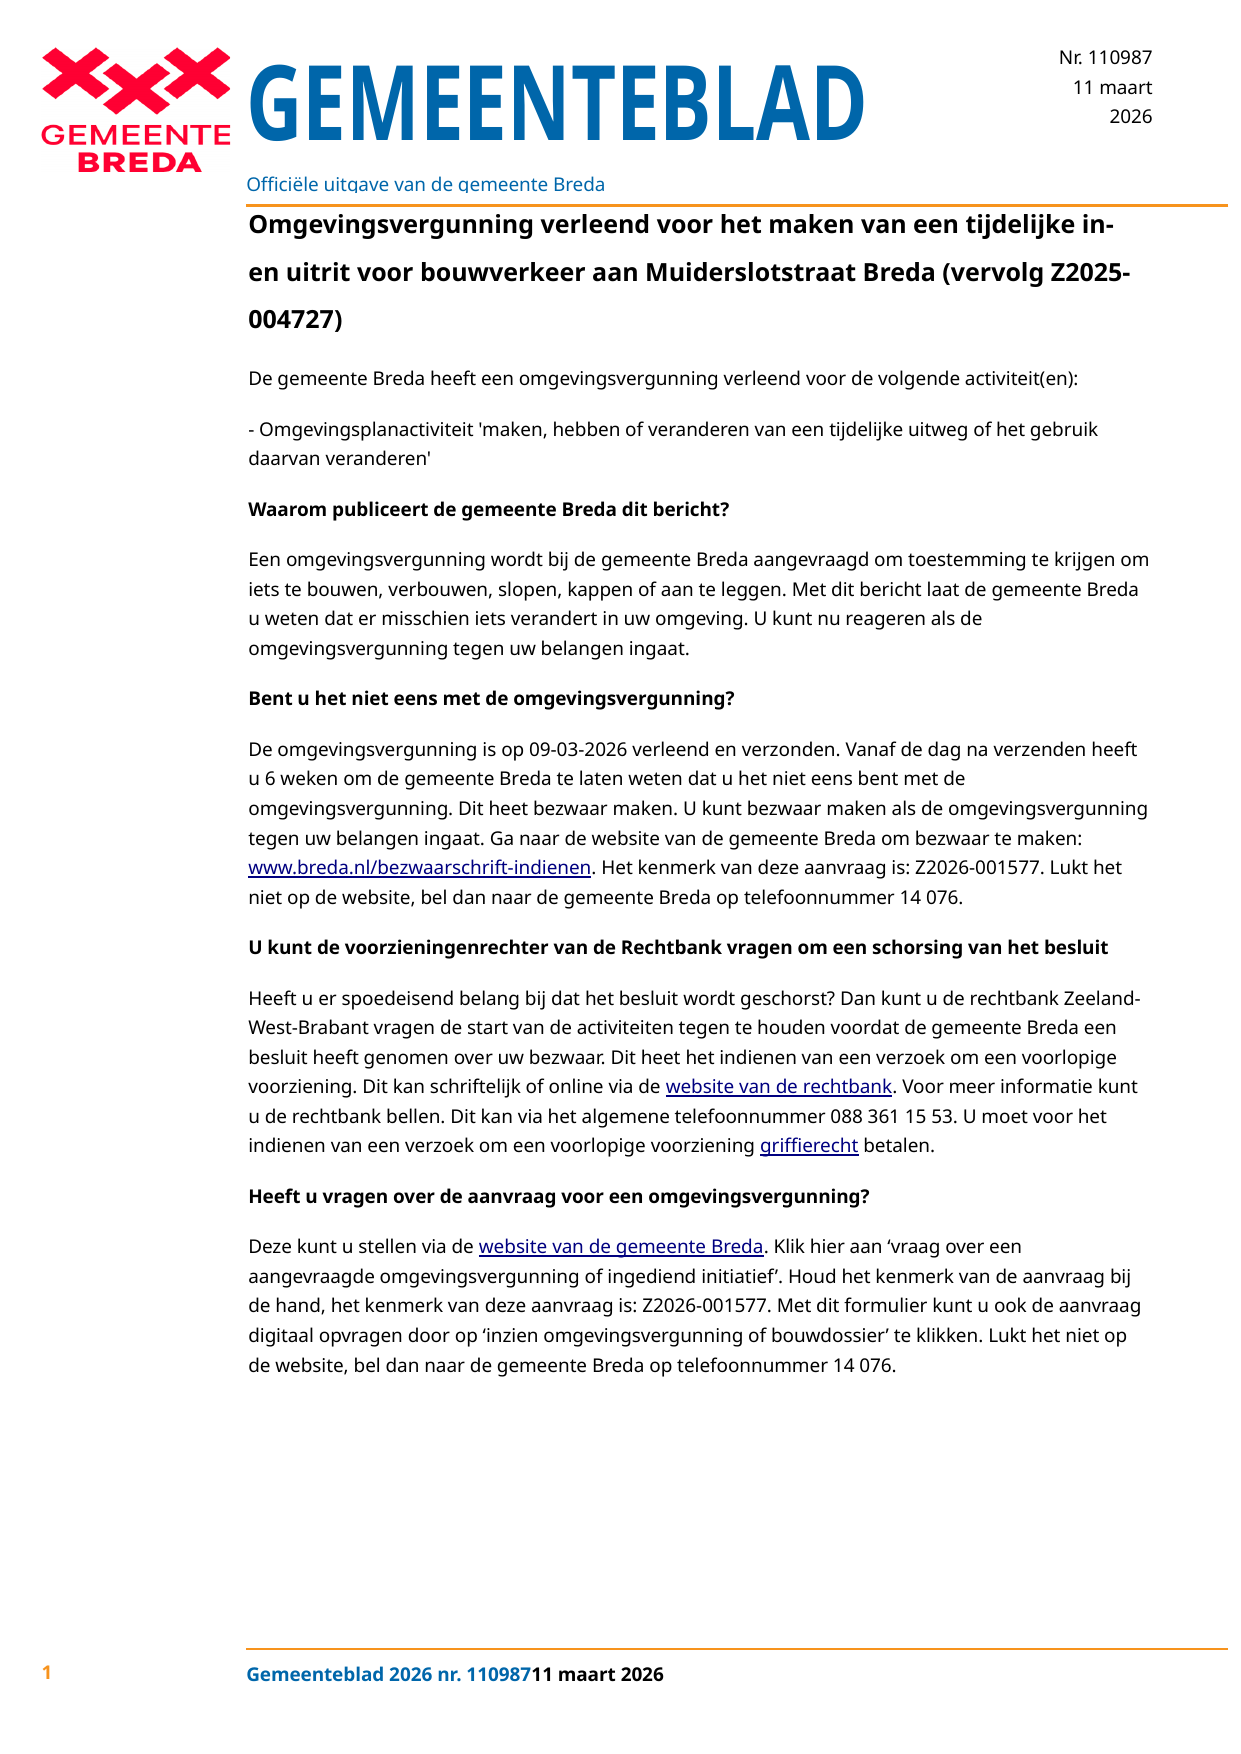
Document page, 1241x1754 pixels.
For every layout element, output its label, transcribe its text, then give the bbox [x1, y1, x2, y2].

text U kunt de voorzieningenrechter van de Rechtbank vragen om een schorsing van het besluit [248, 934, 1152, 960]
text De omgevingsvergunning is op 09-03-2026 verleend en verzonden. Vanaf de dag na verzenden heeft u 6 weken om de gemeente Breda te laten weten dat u het niet eens bent met de omgevingsvergunning. Dit heet bezwaar maken. U kunt bezwaar maken als de omgevingsvergunning tegen uw belangen ingaat. Ga naar de website van de gemeente Breda om bezwaar te maken: www.breda.nl/bezwaarschrift-indienen. Het kenmerk van deze aanvraag is: Z2026-001577. Lukt het niet op de website, bel dan naar de gemeente Breda op telefoonnummer 14 076. [248, 736, 1152, 909]
text Heeft u vragen over de aanvraag voor een omgevingsvergunning? [248, 1183, 1152, 1209]
text Omgevingsvergunning verleend voor het maken van een tijdelijke in- en uitrit voor bouwverkeer aan Muiderslotstraat Breda (vervolg Z2025-004727) [248, 207, 1152, 336]
text Heeft u er spoedeisend belang bij dat het besluit wordt geschorst? Dan kunt u de rechtbank Zeeland-West-Brabant vragen de start van de activiteiten tegen te houden voordat de gemeente Breda een besluit heeft genomen over uw bezwaar. Dit heet het indienen van een verzoek om een voorlopige voorziening. Dit kan schriftelijk of online via de website van de rechtbank. Voor meer informatie kunt u de rechtbank bellen. Dit kan via het algemene telefoonnummer 088 361 15 53. U moet voor het indienen van een verzoek om een voorlopige voorziening griffierecht betalen. [248, 985, 1152, 1158]
text Een omgevingsvergunning wordt bij de gemeente Breda aangevraagd om toestemming te krijgen om iets te bouwen, verbouwen, slopen, kappen of aan te leggen. Met dit bericht laat de gemeente Breda u weten dat er misschien iets verandert in uw omgeving. U kunt nu reageren als de omgevingsvergunning tegen uw belangen ingaat. [248, 546, 1152, 661]
text De gemeente Breda heeft een omgevingsvergunning verleend voor de volgende activiteit(en): [248, 366, 1152, 391]
text Waarom publiceert de gemeente Breda dit bericht? [248, 496, 1152, 522]
text - Omgevingsplanactiviteit 'maken, hebben of veranderen van een tijdelijke uitweg of het gebruik daarvan veranderen' [248, 416, 1152, 471]
text Deze kunt u stellen via de website van de gemeente Breda. Klik hier aan ‘vraag over een aangevraagde omgevingsvergunning of ingediend initiatief’. Houd het kenmerk van de aanvraag bij de hand, het kenmerk van deze aanvraag is: Z2026-001577. Met dit formulier kunt u ook de aanvraag digitaal opvragen door op ‘inzien omgevingsvergunning of bouwdossier’ te klikken. Lukt het niet op de website, bel dan naar de gemeente Breda op telefoonnummer 14 076. [248, 1233, 1152, 1377]
text Bent u het niet eens met de omgevingsvergunning? [248, 686, 1152, 711]
picture [41, 47, 231, 172]
